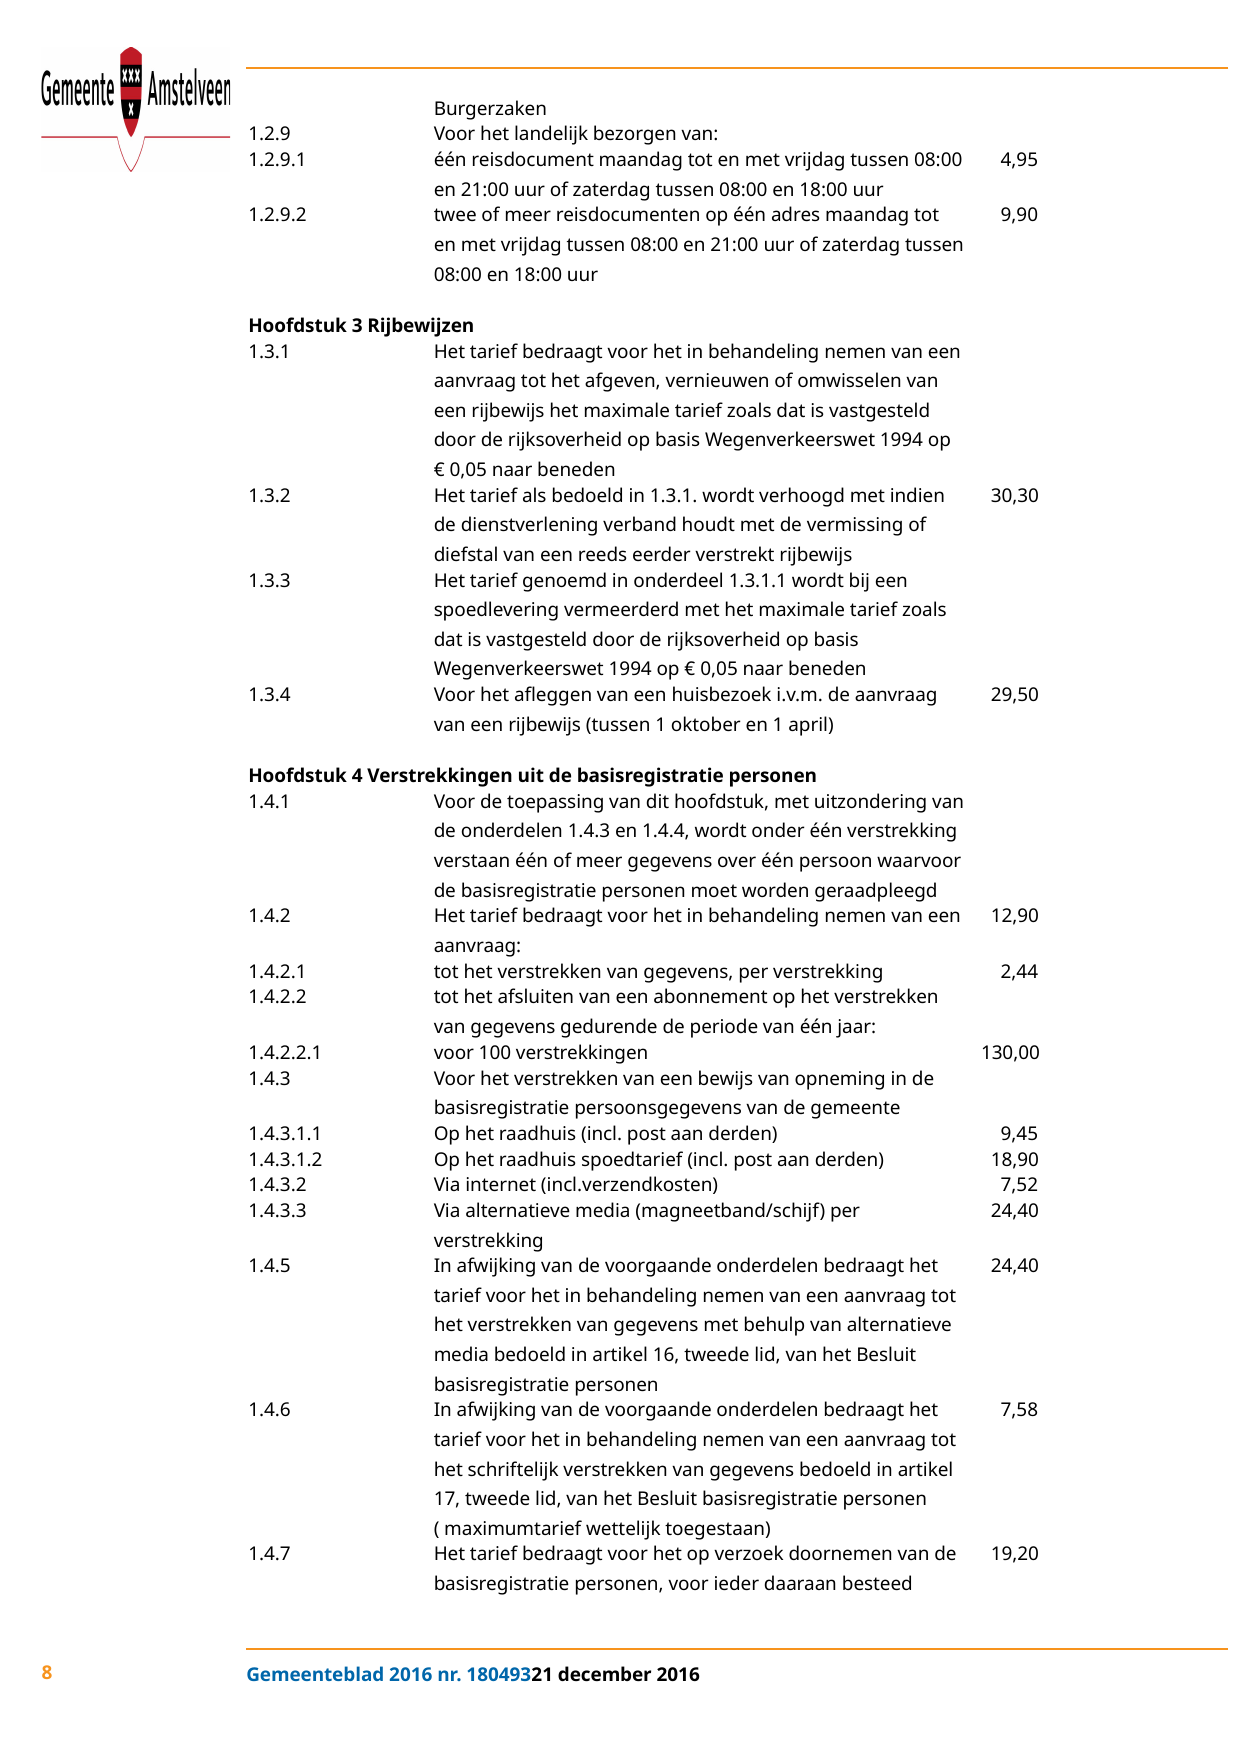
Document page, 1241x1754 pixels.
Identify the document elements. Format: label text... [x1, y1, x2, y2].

table_cell Het tarief bedraagt voor het in behandeling nemen van een aanvraag: [434, 903, 966, 958]
table_cell [966, 121, 1152, 146]
table_cell 130,00 [966, 1039, 1152, 1065]
table_cell tot het verstrekken van gegevens, per verstrekking [434, 958, 966, 984]
table_cell 1.3.3 [248, 567, 433, 681]
table_cell Voor het landelijk bezorgen van: [434, 121, 966, 146]
table_cell Op het raadhuis (incl. post aan derden) [434, 1120, 966, 1146]
table_cell [248, 737, 1152, 762]
table_cell voor 100 verstrekkingen [434, 1039, 966, 1065]
table_cell Het tarief bedraagt voor het op verzoek doornemen van de basisregistratie personen, voor ieder daaraan besteed [434, 1541, 966, 1596]
table_cell 9,90 [966, 202, 1152, 286]
table_cell [248, 95, 433, 121]
table_cell Voor de toepassing van dit hoofdstuk, met uitzondering van de onderdelen 1.4.3 en 1.4.4, wordt onder één verstrekking verstaan één of meer gegevens over één persoon waarvoor de basisregistratie personen moet worden geraadpleegd [434, 788, 966, 903]
table_cell 1.4.2.2.1 [248, 1039, 433, 1065]
table_cell 1.4.2.1 [248, 958, 433, 984]
table_cell 7,58 [966, 1397, 1152, 1541]
table_cell 1.4.1 [248, 788, 433, 903]
table_cell één reisdocument maandag tot en met vrijdag tussen 08:00 en 21:00 uur of zaterdag tussen 08:00 en 18:00 uur [434, 146, 966, 202]
table_cell 29,50 [966, 681, 1152, 737]
table_cell Hoofdstuk 4 Verstrekkingen uit de basisregistratie personen [248, 763, 1152, 788]
table_cell Het tarief genoemd in onderdeel 1.3.1.1 wordt bij een spoedlevering vermeerderd met het maximale tarief zoals dat is vastgesteld door de rijksoverheid op basis Wegenverkeerswet 1994 op € 0,05 naar beneden [434, 567, 966, 681]
table_cell 24,40 [966, 1197, 1152, 1252]
table_cell 1.4.3.1.2 [248, 1146, 433, 1171]
table_cell 2,44 [966, 958, 1152, 984]
table_cell 1.2.9 [248, 121, 433, 146]
table_cell Het tarief bedraagt voor het in behandeling nemen van een aanvraag tot het afgeven, vernieuwen of omwisselen van een rijbewijs het maximale tarief zoals dat is vastgesteld door de rijksoverheid op basis Wegenverkeerswet 1994 op € 0,05 naar beneden [434, 338, 966, 482]
table_cell Hoofdstuk 3 Rijbewijzen [248, 312, 1152, 338]
table_cell twee of meer reisdocumenten op één adres maandag tot en met vrijdag tussen 08:00 en 21:00 uur of zaterdag tussen 08:00 en 18:00 uur [434, 202, 966, 286]
table_cell [966, 95, 1152, 121]
table_cell 1.4.7 [248, 1541, 433, 1596]
picture [41, 47, 231, 172]
table_cell 1.3.2 [248, 482, 433, 567]
table_cell Op het raadhuis spoedtarief (incl. post aan derden) [434, 1146, 966, 1171]
table_cell Het tarief als bedoeld in 1.3.1. wordt verhoogd met indien de dienstverlening verband houdt met de vermissing of diefstal van een reeds eerder verstrekt rijbewijs [434, 482, 966, 567]
table_cell In afwijking van de voorgaande onderdelen bedraagt het tarief voor het in behandeling nemen van een aanvraag tot het schriftelijk verstrekken van gegevens bedoeld in artikel 17, tweede lid, van het Besluit basisregistratie personen ( maximumtarief wettelijk toegestaan) [434, 1397, 966, 1541]
table_cell 18,90 [966, 1146, 1152, 1171]
table_cell [248, 286, 1152, 312]
table_cell 7,52 [966, 1171, 1152, 1197]
table_cell [966, 788, 1152, 903]
table_cell [966, 567, 1152, 681]
table_cell tot het afsluiten van een abonnement op het verstrekken van gegevens gedurende de periode van één jaar: [434, 984, 966, 1039]
table_cell Voor het verstrekken van een bewijs van opneming in de basisregistratie persoonsgegevens van de gemeente [434, 1065, 966, 1120]
table_cell 1.4.6 [248, 1397, 433, 1541]
table_cell 1.2.9.1 [248, 146, 433, 202]
table_cell 1.3.4 [248, 681, 433, 737]
table_cell 4,95 [966, 146, 1152, 202]
table_cell Via alternatieve media (magneetband/schijf) per verstrekking [434, 1197, 966, 1252]
table_cell 1.4.2 [248, 903, 433, 958]
table_cell Voor het afleggen van een huisbezoek i.v.m. de aanvraag van een rijbewijs (tussen 1 oktober en 1 april) [434, 681, 966, 737]
table_cell Via internet (incl.verzendkosten) [434, 1171, 966, 1197]
table_cell 1.2.9.2 [248, 202, 433, 286]
table_cell 19,20 [966, 1541, 1152, 1596]
table_cell 9,45 [966, 1120, 1152, 1146]
table_cell 1.4.5 [248, 1253, 433, 1397]
table_cell Burgerzaken [434, 95, 966, 121]
table_cell 30,30 [966, 482, 1152, 567]
table_cell 1.4.3.2 [248, 1171, 433, 1197]
table_cell [966, 1065, 1152, 1120]
table_cell 12,90 [966, 903, 1152, 958]
table_cell [966, 984, 1152, 1039]
table_cell 1.4.2.2 [248, 984, 433, 1039]
table_cell In afwijking van de voorgaande onderdelen bedraagt het tarief voor het in behandeling nemen van een aanvraag tot het verstrekken van gegevens met behulp van alternatieve media bedoeld in artikel 16, tweede lid, van het Besluit basisregistratie personen [434, 1253, 966, 1397]
table_cell 1.4.3 [248, 1065, 433, 1120]
table_cell 24,40 [966, 1253, 1152, 1397]
table_cell [966, 338, 1152, 482]
table_cell 1.4.3.3 [248, 1197, 433, 1252]
table_cell 1.3.1 [248, 338, 433, 482]
table_cell 1.4.3.1.1 [248, 1120, 433, 1146]
